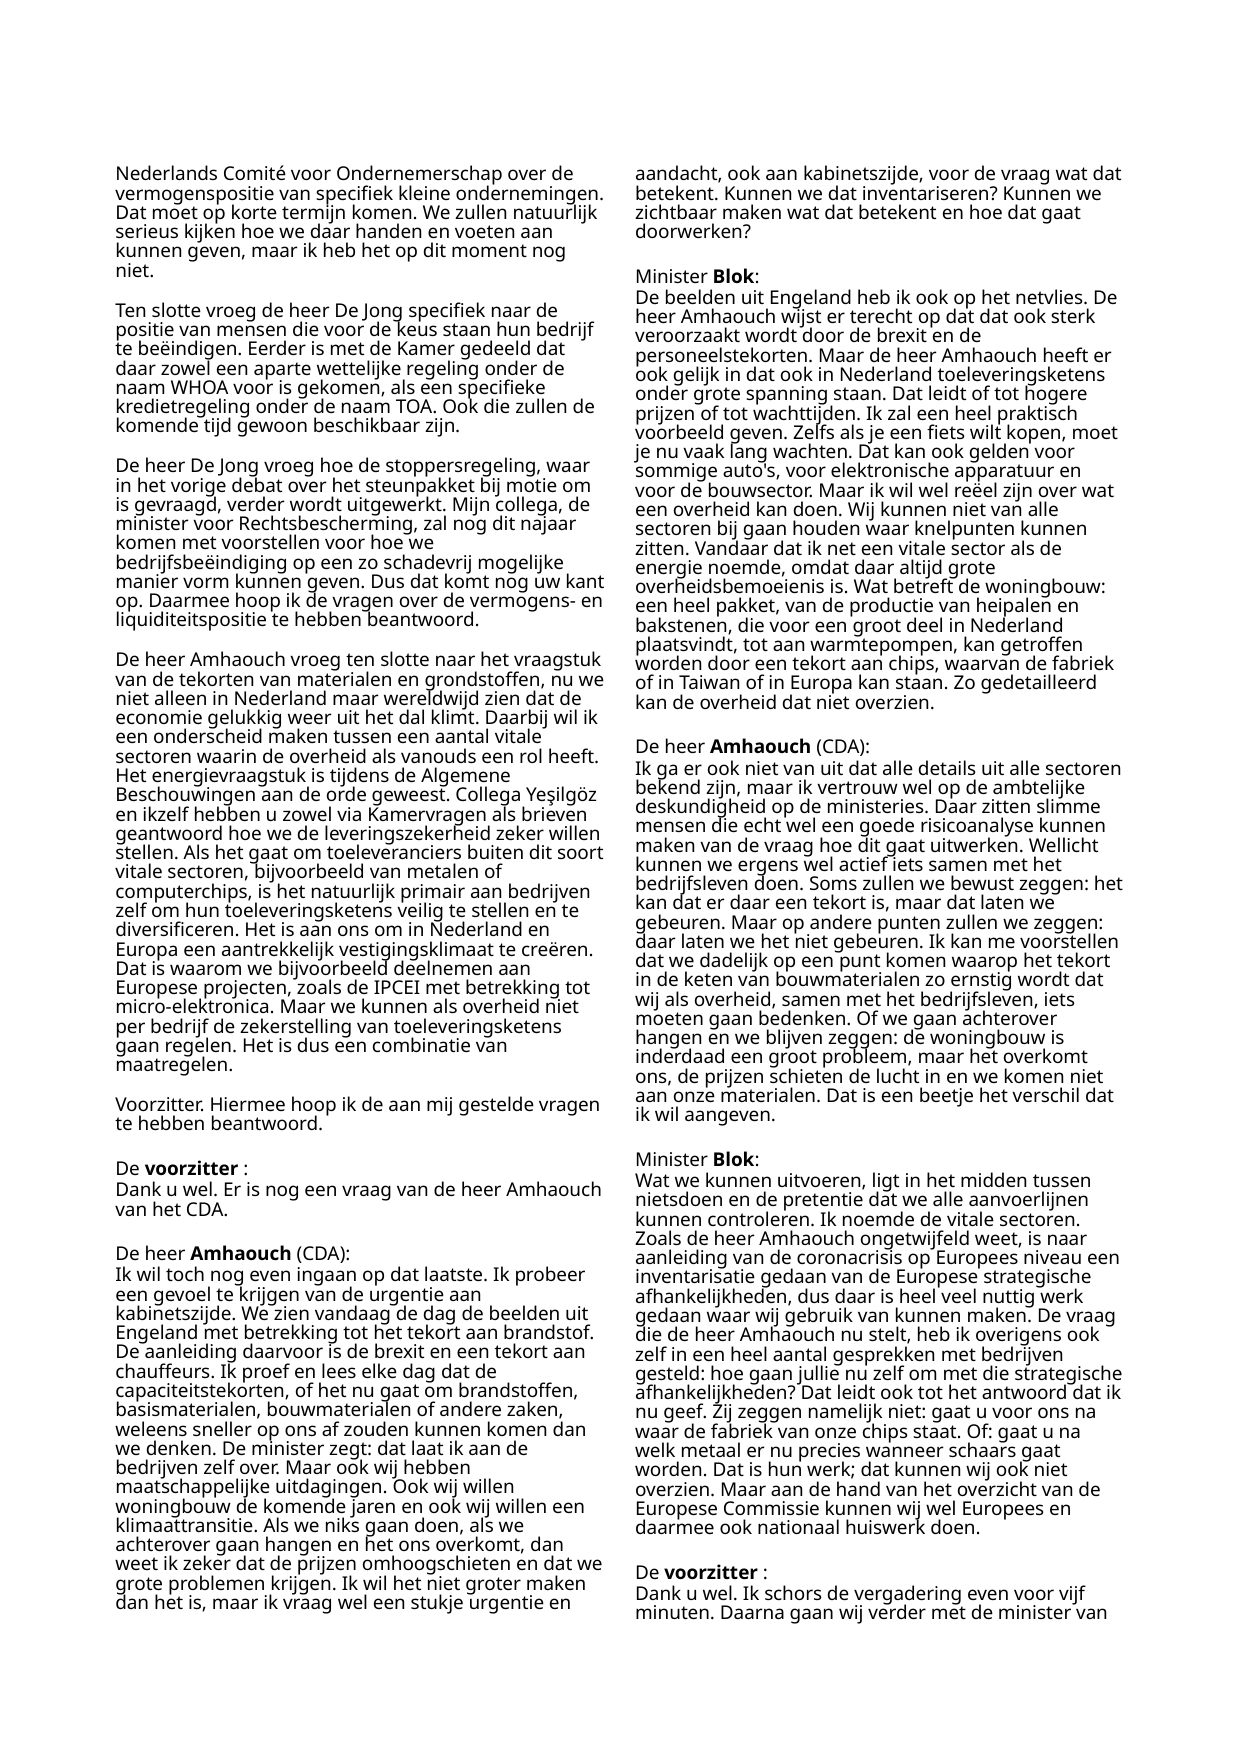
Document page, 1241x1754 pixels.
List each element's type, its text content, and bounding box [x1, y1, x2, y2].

text De voorzitter : [635, 1559, 1125, 1585]
text Ten slotte vroeg de heer De Jong specifiek naar de positie van mensen die voor de keus staan hun bedrijf te beëindigen. Eerder is met de Kamer gedeeld dat daar zowel een aparte wettelijke regeling onder de naam WHOA voor is gekomen, als een specifieke kredietregeling onder de naam TOA. Ook die zullen de komende tijd gewoon beschikbaar zijn. [115, 302, 605, 437]
text aandacht, ook aan kabinetszijde, voor de vraag wat dat betekent. Kunnen we dat inventariseren? Kunnen we zichtbaar maken wat dat betekent en hoe dat gaat doorwerken? [635, 165, 1125, 242]
text Wat we kunnen uitvoeren, ligt in het midden tussen nietsdoen en de pretentie dat we alle aanvoerlijnen kunnen controleren. Ik noemde de vitale sectoren. Zoals de heer Amhaouch ongetwijfeld weet, is naar aanleiding van de coronacrisis op Europees niveau een inventarisatie gedaan van de Europese strategische afhankelijkheden, dus daar is heel veel nuttig werk gedaan waar wij gebruik van kunnen maken. De vraag die de heer Amhaouch nu stelt, heb ik overigens ook zelf in een heel aantal gesprekken met bedrijven gesteld: hoe gaan jullie nu zelf om met die strategische afhankelijkheden? Dat leidt ook tot het antwoord dat ik nu geef. Zij zeggen namelijk niet: gaat u voor ons na waar de fabriek van onze chips staat. Of: gaat u na welk metaal er nu precies wanneer schaars gaat worden. Dat is hun werk; dat kunnen wij ook niet overzien. Maar aan de hand van het overzicht van de Europese Commissie kunnen wij wel Europees en daarmee ook nationaal huiswerk doen. [635, 1172, 1125, 1538]
text De beelden uit Engeland heb ik ook op het netvlies. De heer Amhaouch wijst er terecht op dat dat ook sterk veroorzaakt wordt door de brexit en de personeelstekorten. Maar de heer Amhaouch heeft er ook gelijk in dat ook in Nederland toeleveringsketens onder grote spanning staan. Dat leidt of tot hogere prijzen of tot wachttijden. Ik zal een heel praktisch voorbeeld geven. Zelfs als je een fiets wilt kopen, moet je nu vaak lang wachten. Dat kan ook gelden voor sommige auto's, voor elektronische apparatuur en voor de bouwsector. Maar ik wil wel reëel zijn over wat een overheid kan doen. Wij kunnen niet van alle sectoren bij gaan houden waar knelpunten kunnen zitten. Vandaar dat ik net een vitale sector als de energie noemde, omdat daar altijd grote overheidsbemoeienis is. Wat betreft de woningbouw: een heel pakket, van de productie van heipalen en bakstenen, die voor een groot deel in Nederland plaatsvindt, tot aan warmtepompen, kan getroffen worden door een tekort aan chips, waarvan de fabriek of in Taiwan of in Europa kan staan. Zo gedetailleerd kan de overheid dat niet overzien. [635, 289, 1125, 713]
text Dank u wel. Er is nog een vraag van de heer Amhaouch van het CDA. [115, 1181, 605, 1220]
text Ik wil toch nog even ingaan op dat laatste. Ik probeer een gevoel te krijgen van de urgentie aan kabinetszijde. We zien vandaag de dag de beelden uit Engeland met betrekking tot het tekort aan brandstof. De aanleiding daarvoor is de brexit en een tekort aan chauffeurs. Ik proef en lees elke dag dat de capaciteitstekorten, of het nu gaat om brandstoffen, basismaterialen, bouwmaterialen of andere zaken, weleens sneller op ons af zouden kunnen komen dan we denken. De minister zegt: dat laat ik aan de bedrijven zelf over. Maar ook wij hebben maatschappelijke uitdagingen. Ook wij willen woningbouw de komende jaren en ook wij willen een klimaattransitie. Als we niks gaan doen, als we achterover gaan hangen en het ons overkomt, dan weet ik zeker dat de prijzen omhoogschieten en dat we grote problemen krijgen. Ik wil het niet groter maken dan het is, maar ik vraag wel een stukje urgentie en [115, 1266, 605, 1613]
text Minister Blok: [635, 263, 1125, 289]
text Minister Blok: [635, 1146, 1125, 1172]
text Dank u wel. Ik schors de vergadering even voor vijf minuten. Daarna gaan wij verder met de minister van [635, 1585, 1125, 1623]
text Nederlands Comité voor Ondernemerschap over de vermogenspositie van specifiek kleine ondernemingen. Dat moet op korte termijn komen. We zullen natuurlijk serieus kijken hoe we daar handen en voeten aan kunnen geven, maar ik heb het op dit moment nog niet. [115, 165, 605, 281]
text Ik ga er ook niet van uit dat alle details uit alle sectoren bekend zijn, maar ik vertrouw wel op de ambtelijke deskundigheid op de ministeries. Daar zitten slimme mensen die echt wel een goede risicoanalyse kunnen maken van de vraag hoe dit gaat uitwerken. Wellicht kunnen we ergens wel actief iets samen met het bedrijfsleven doen. Soms zullen we bewust zeggen: het kan dat er daar een tekort is, maar dat laten we gebeuren. Maar op andere punten zullen we zeggen: daar laten we het niet gebeuren. Ik kan me voorstellen dat we dadelijk op een punt komen waarop het tekort in de keten van bouwmaterialen zo ernstig wordt dat wij als overheid, samen met het bedrijfsleven, iets moeten gaan bedenken. Of we gaan achterover hangen en we blijven zeggen: de woningbouw is inderdaad een groot probleem, maar het overkomt ons, de prijzen schieten de lucht in en we komen niet aan onze materialen. Dat is een beetje het verschil dat ik wil aangeven. [635, 759, 1125, 1126]
text Voorzitter. Hiermee hoop ik de aan mij gestelde vragen te hebben beantwoord. [115, 1096, 605, 1135]
text De voorzitter : [115, 1156, 605, 1181]
text De heer Amhaouch (CDA): [115, 1241, 605, 1266]
text De heer Amhaouch (CDA): [635, 734, 1125, 759]
text De heer De Jong vroeg hoe de stoppersregeling, waar in het vorige debat over het steunpakket bij motie om is gevraagd, verder wordt uitgewerkt. Mijn collega, de minister voor Rechtsbescherming, zal nog dit najaar komen met voorstellen voor hoe we bedrijfsbeëindiging op een zo schadevrij mogelijke manier vorm kunnen geven. Dus dat komt nog uw kant op. Daarmee hoop ik de vragen over de vermogens- en liquiditeitspositie te hebben beantwoord. [115, 457, 605, 631]
text De heer Amhaouch vroeg ten slotte naar het vraagstuk van de tekorten van materialen en grondstoffen, nu we niet alleen in Nederland maar wereldwijd zien dat de economie gelukkig weer uit het dal klimt. Daarbij wil ik een onderscheid maken tussen een aantal vitale sectoren waarin de overheid als vanouds een rol heeft. Het energievraagstuk is tijdens de Algemene Beschouwingen aan de orde geweest. Collega Yeşilgöz en ikzelf hebben u zowel via Kamervragen als brieven geantwoord hoe we de leveringszekerheid zeker willen stellen. Als het gaat om toeleveranciers buiten dit soort vitale sectoren, bijvoorbeeld van metalen of computerchips, is het natuurlijk primair aan bedrijven zelf om hun toeleveringsketens veilig te stellen en te diversificeren. Het is aan ons om in Nederland en Europa een aantrekkelijk vestigingsklimaat te creëren. Dat is waarom we bijvoorbeeld deelnemen aan Europese projecten, zoals de IPCEI met betrekking tot micro-elektronica. Maar we kunnen als overheid niet per bedrijf de zekerstelling van toeleveringsketens gaan regelen. Het is dus een combinatie van maatregelen. [115, 651, 605, 1075]
